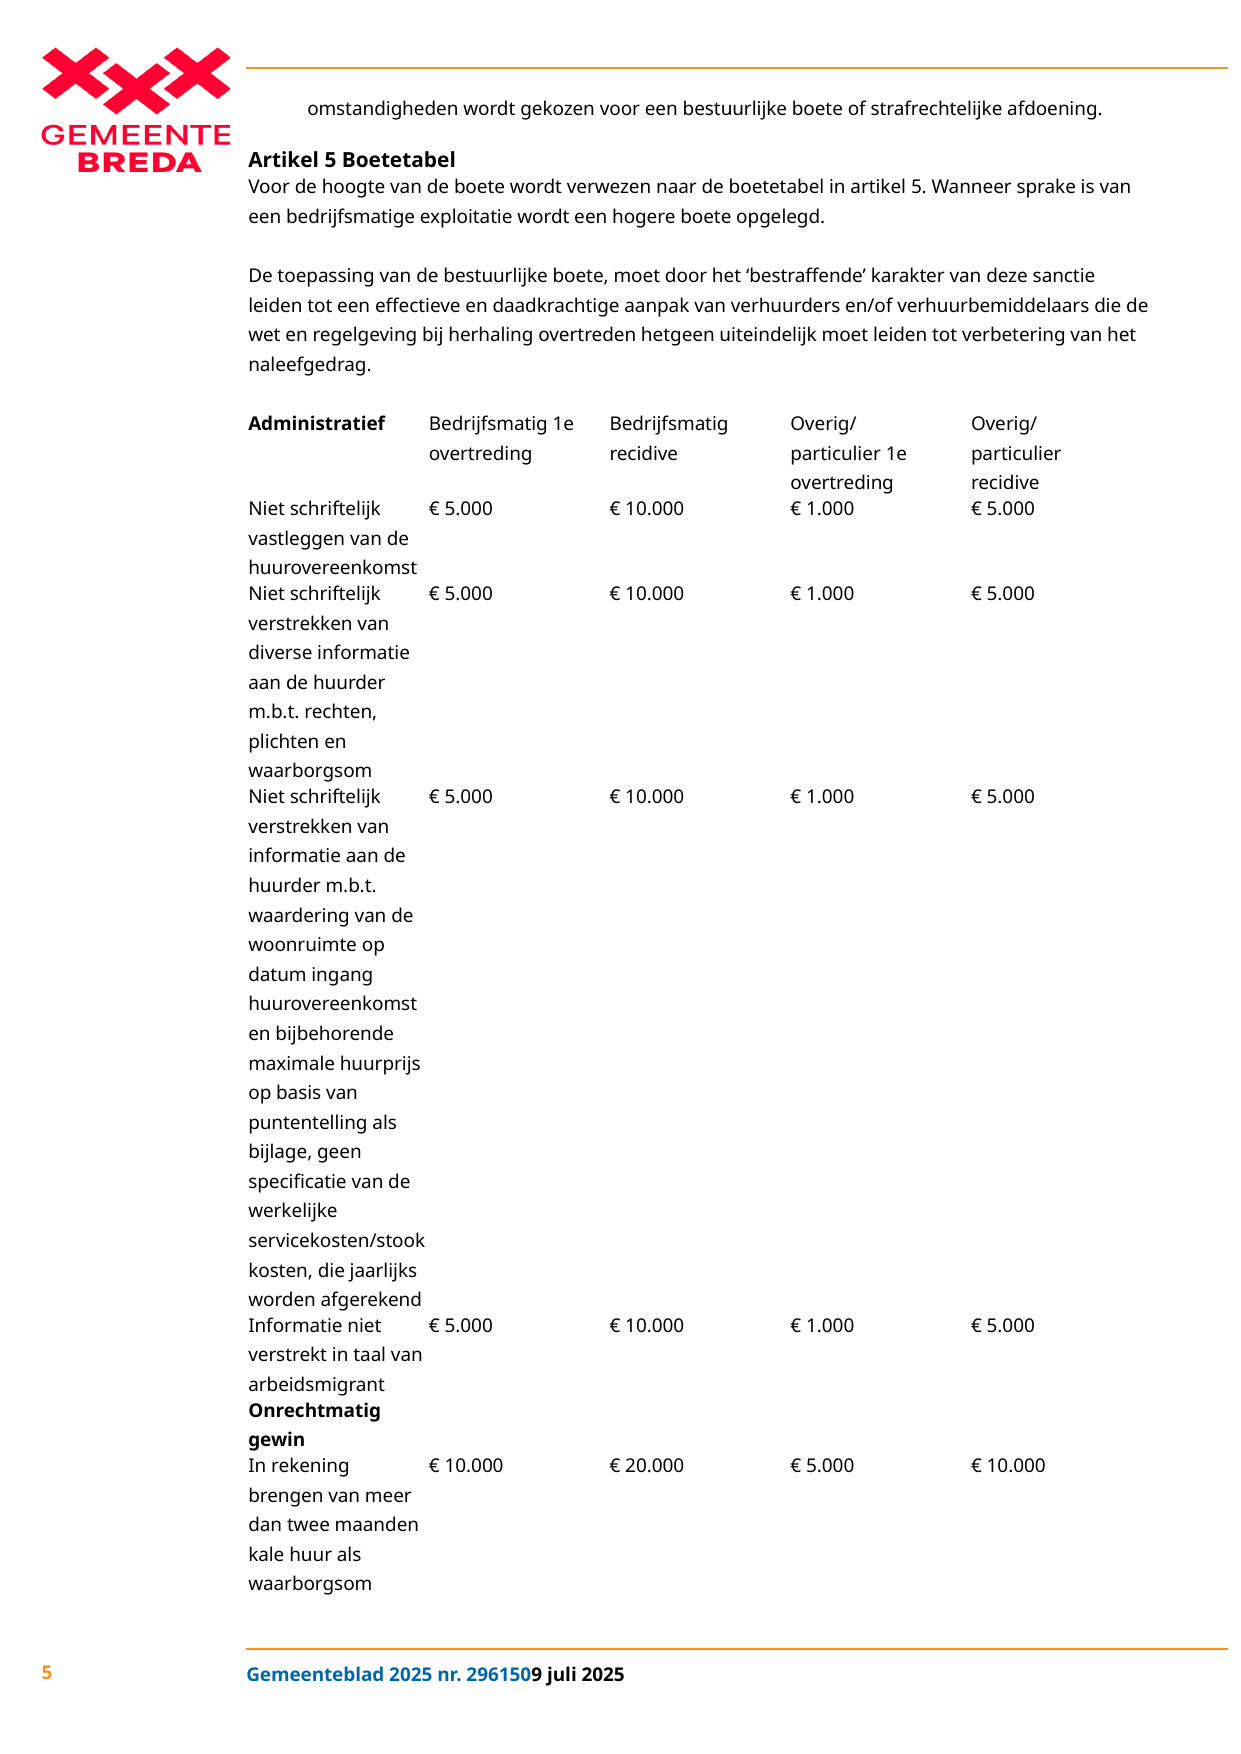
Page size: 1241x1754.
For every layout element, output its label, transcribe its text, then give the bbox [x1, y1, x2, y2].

table_cell € 5.000 [429, 1312, 609, 1397]
table_cell € 5.000 [971, 1312, 1152, 1397]
text Artikel 5 Boetetabel [248, 145, 1152, 174]
table_cell € 5.000 [971, 495, 1152, 580]
table_cell € 10.000 [609, 495, 790, 580]
text De toepassing van de bestuurlijke boete, moet door het ‘bestraffende’ karakter van deze sanctie leiden tot een effectieve en daadkrachtige aanpak van verhuurders en/of verhuurbemiddelaars die de wet en regelgeving bij herhaling overtreden hetgeen uiteindelijk moet leiden tot verbetering van het naleefgedrag. [248, 262, 1152, 377]
table_header Overig/ particulier recidive [971, 410, 1152, 495]
table_cell € 10.000 [609, 1312, 790, 1397]
table_cell € 1.000 [790, 495, 971, 580]
table_cell [790, 1397, 971, 1452]
table_header Bedrijfsmatig 1e overtreding [429, 410, 609, 495]
table_cell Niet schriftelijk verstrekken van diverse informatie aan de huurder m.b.t. rechten, plichten en waarborgsom [248, 580, 429, 783]
table_cell Niet schriftelijk verstrekken van informatie aan de huurder m.b.t. waardering van de woonruimte op datum ingang huurovereenkomst en bijbehorende maximale huurprijs op basis van puntentelling als bijlage, geen specificatie van de werkelijke servicekosten/stookkosten, die jaarlijks worden afgerekend [248, 784, 429, 1312]
table_cell € 5.000 [790, 1452, 971, 1596]
text Voor de hoogte van de boete wordt verwezen naar de boetetabel in artikel 5. Wanneer sprake is van een bedrijfsmatige exploitatie wordt een hogere boete opgelegd. [248, 174, 1152, 229]
table_cell € 5.000 [971, 580, 1152, 783]
table_cell Onrechtmatig gewin [248, 1397, 429, 1452]
table_header Administratief [248, 410, 429, 495]
table_cell € 20.000 [609, 1452, 790, 1596]
table_cell € 5.000 [429, 580, 609, 783]
table_cell € 5.000 [429, 495, 609, 580]
table_cell € 5.000 [971, 784, 1152, 1312]
table_cell € 1.000 [790, 580, 971, 783]
table_cell € 10.000 [971, 1452, 1152, 1596]
table_cell € 10.000 [609, 784, 790, 1312]
table_cell € 1.000 [790, 784, 971, 1312]
table_header Bedrijfsmatig recidive [609, 410, 790, 495]
table_cell Informatie niet verstrekt in taal van arbeidsmigrant [248, 1312, 429, 1397]
table_cell € 10.000 [609, 580, 790, 783]
table_cell € 5.000 [429, 784, 609, 1312]
table_cell Niet schriftelijk vastleggen van de huurovereenkomst [248, 495, 429, 580]
table_cell [971, 1397, 1152, 1452]
table_header Overig/ particulier 1e overtreding [790, 410, 971, 495]
table_cell [429, 1397, 609, 1452]
picture [41, 47, 231, 172]
table_cell € 10.000 [429, 1452, 609, 1596]
table_cell In rekening brengen van meer dan twee maanden kale huur als waarborgsom [248, 1452, 429, 1596]
table_cell € 1.000 [790, 1312, 971, 1397]
table_cell [609, 1397, 790, 1452]
list omstandigheden wordt gekozen voor een bestuurlijke boete of strafrechtelijke afdoening. [248, 95, 1152, 121]
